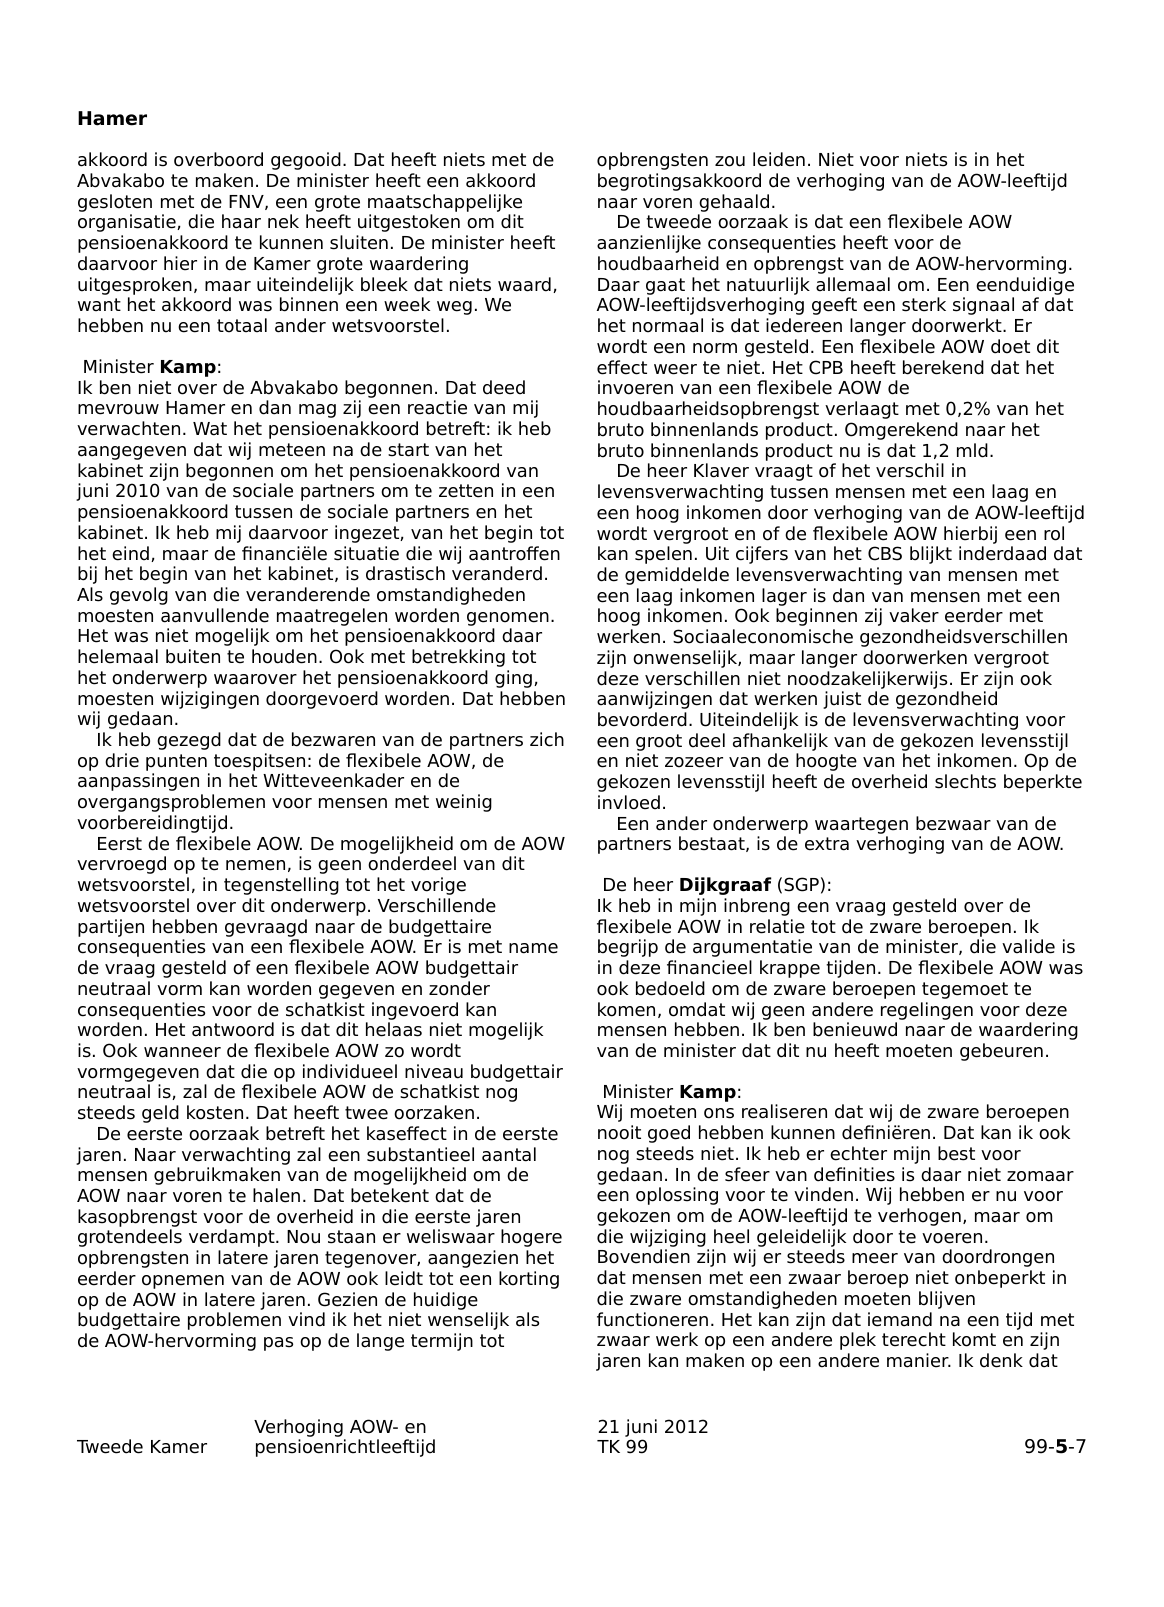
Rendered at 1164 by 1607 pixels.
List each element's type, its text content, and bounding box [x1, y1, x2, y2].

text Minister Kamp: [77, 357, 567, 377]
text De tweede oorzaak is dat een flexibele AOW aanzienlijke consequenties heeft voor de houdbaarheid en opbrengst van de AOW-hervorming. Daar gaat het natuurlijk allemaal om. Een eenduidige AOW-leeftijdsverhoging geeft een sterk signaal af dat het normaal is dat iedereen langer doorwerkt. Er wordt een norm gesteld. Een flexibele AOW doet dit effect weer te niet. Het CPB heeft berekend dat het invoeren van een flexibele AOW de houdbaarheidsopbrengst verlaagt met 0,2% van het bruto binnenlands product. Omgerekend naar het bruto binnenlands product nu is dat 1,2 mld. [596, 212, 1087, 461]
text Ik heb in mijn inbreng een vraag gesteld over de flexibele AOW in relatie tot de zware beroepen. Ik begrijp de argumentatie van de minister, die valide is in deze financieel krappe tijden. De flexibele AOW was ook bedoeld om de zware beroepen tegemoet te komen, omdat wij geen andere regelingen voor deze mensen hebben. Ik ben benieuwd naar de waardering van de minister dat dit nu heeft moeten gebeuren. [596, 896, 1087, 1062]
text Wij moeten ons realiseren dat wij de zware beroepen nooit goed hebben kunnen definiëren. Dat kan ik ook nog steeds niet. Ik heb er echter mijn best voor gedaan. In de sfeer van definities is daar niet zomaar een oplossing voor te vinden. Wij hebben er nu voor gekozen om de AOW-leeftijd te verhogen, maar om die wijziging heel geleidelijk door te voeren. Bovendien zijn wij er steeds meer van doordrongen dat mensen met een zwaar beroep niet onbeperkt in die zware omstandigheden moeten blijven functioneren. Het kan zijn dat iemand na een tijd met zwaar werk op een andere plek terecht komt en zijn jaren kan maken op een andere manier. Ik denk dat [596, 1102, 1087, 1372]
text Minister Kamp: [596, 1082, 1087, 1102]
text Ik heb gezegd dat de bezwaren van de partners zich op drie punten toespitsen: de flexibele AOW, de aanpassingen in het Witteveenkader en de overgangsproblemen voor mensen met weinig voorbereidingtijd. [77, 730, 567, 833]
text akkoord is overboord gegooid. Dat heeft niets met de Abvakabo te maken. De minister heeft een akkoord gesloten met de FNV, een grote maatschappelijke organisatie, die haar nek heeft uitgestoken om dit pensioenakkoord te kunnen sluiten. De minister heeft daarvoor hier in de Kamer grote waardering uitgesproken, maar uiteindelijk bleek dat niets waard, want het akkoord was binnen een week weg. We hebben nu een totaal ander wetsvoorstel. [77, 150, 567, 337]
text De heer Klaver vraagt of het verschil in levensverwachting tussen mensen met een laag en een hoog inkomen door verhoging van de AOW-leeftijd wordt vergroot en of de flexibele AOW hierbij een rol kan spelen. Uit cijfers van het CBS blijkt inderdaad dat de gemiddelde levensverwachting van mensen met een laag inkomen lager is dan van mensen met een hoog inkomen. Ook beginnen zij vaker eerder met werken. Sociaaleconomische gezondheidsverschillen zijn onwenselijk, maar langer doorwerken vergroot deze verschillen niet noodzakelijkerwijs. Er zijn ook aanwijzingen dat werken juist de gezondheid bevorderd. Uiteindelijk is de levensverwachting voor een groot deel afhankelijk van de gekozen levensstijl en niet zozeer van de hoogte van het inkomen. Op de gekozen levensstijl heeft de overheid slechts beperkte invloed. [596, 461, 1087, 813]
text Ik ben niet over de Abvakabo begonnen. Dat deed mevrouw Hamer en dan mag zij een reactie van mij verwachten. Wat het pensioenakkoord betreft: ik heb aangegeven dat wij meteen na de start van het kabinet zijn begonnen om het pensioenakkoord van juni 2010 van de sociale partners om te zetten in een pensioenakkoord tussen de sociale partners en het kabinet. Ik heb mij daarvoor ingezet, van het begin tot het eind, maar de financiële situatie die wij aantroffen bij het begin van het kabinet, is drastisch veranderd. Als gevolg van die veranderende omstandigheden moesten aanvullende maatregelen worden genomen. Het was niet mogelijk om het pensioenakkoord daar helemaal buiten te houden. Ook met betrekking tot het onderwerp waarover het pensioenakkoord ging, moesten wijzigingen doorgevoerd worden. Dat hebben wij gedaan. [77, 377, 567, 730]
text Eerst de flexibele AOW. De mogelijkheid om de AOW vervroegd op te nemen, is geen onderdeel van dit wetsvoorstel, in tegenstelling tot het vorige wetsvoorstel over dit onderwerp. Verschillende partijen hebben gevraagd naar de budgettaire consequenties van een flexibele AOW. Er is met name de vraag gesteld of een flexibele AOW budgettair neutraal vorm kan worden gegeven en zonder consequenties voor de schatkist ingevoerd kan worden. Het antwoord is dat dit helaas niet mogelijk is. Ook wanneer de flexibele AOW zo wordt vormgegeven dat die op individueel niveau budgettair neutraal is, zal de flexibele AOW de schatkist nog steeds geld kosten. Dat heeft twee oorzaken. [77, 833, 567, 1124]
text Een ander onderwerp waartegen bezwaar van de partners bestaat, is de extra verhoging van de AOW. [596, 813, 1087, 855]
text opbrengsten zou leiden. Niet voor niets is in het begrotingsakkoord de verhoging van de AOW-leeftijd naar voren gehaald. [596, 150, 1087, 212]
text De heer Dijkgraaf (SGP): [596, 875, 1087, 896]
text De eerste oorzaak betreft het kaseffect in de eerste jaren. Naar verwachting zal een substantieel aantal mensen gebruikmaken van de mogelijkheid om de AOW naar voren te halen. Dat betekent dat de kasopbrengst voor de overheid in die eerste jaren grotendeels verdampt. Nou staan er weliswaar hogere opbrengsten in latere jaren tegenover, aangezien het eerder opnemen van de AOW ook leidt tot een korting op de AOW in latere jaren. Gezien de huidige budgettaire problemen vind ik het niet wenselijk als de AOW-hervorming pas op de lange termijn tot [77, 1124, 567, 1352]
